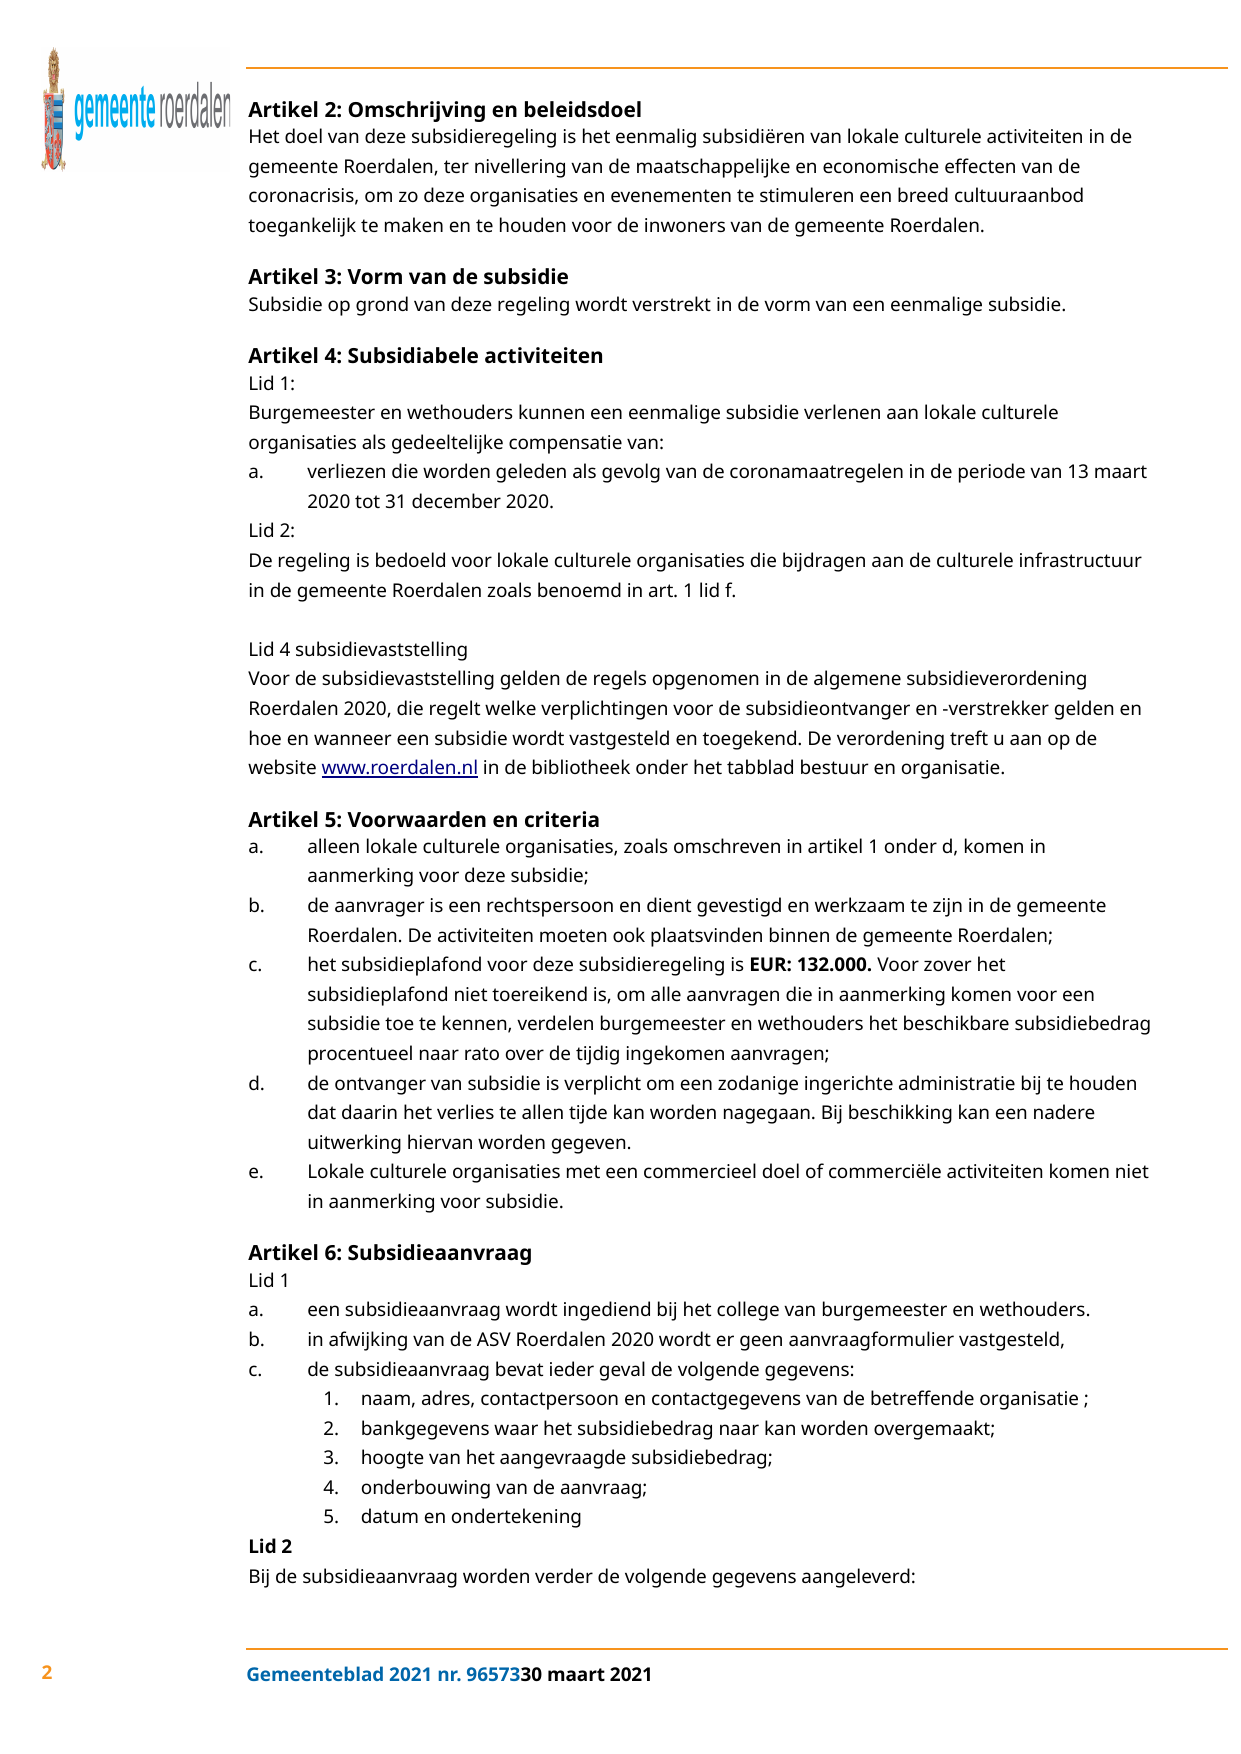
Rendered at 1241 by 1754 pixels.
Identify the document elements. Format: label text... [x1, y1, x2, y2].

list hoogte van het aangevraagde subsidiebedrag; [323, 1444, 1152, 1470]
text Het doel van deze subsidieregeling is het eenmalig subsidiëren van lokale culturele activiteiten in de gemeente Roerdalen, ter nivellering van de maatschappelijke en economische effecten van de coronacrisis, om zo deze organisaties en evenementen te stimuleren een breed cultuuraanbod toegankelijk te maken en te houden voor de inwoners van de gemeente Roerdalen. [248, 123, 1152, 238]
text Artikel 3: Vorm van de subsidie [248, 262, 1152, 291]
text Lid 2: [248, 518, 1152, 543]
text Lid 1: [248, 370, 1152, 395]
list de aanvrager is een rechtspersoon en dient gevestigd en werkzaam te zijn in de gemeente Roerdalen. De activiteiten moeten ook plaatsvinden binnen de gemeente Roerdalen; [248, 892, 1152, 948]
list de ontvanger van subsidie is verplicht om een zodanige ingerichte administratie bij te houden dat daarin het verlies te allen tijde kan worden nagegaan. Bij beschikking kan een nadere uitwerking hiervan worden gegeven. [248, 1070, 1152, 1155]
text Lid 2 [248, 1533, 1152, 1559]
list bankgegevens waar het subsidiebedrag naar kan worden overgemaakt; [323, 1415, 1152, 1441]
text De regeling is bedoeld voor lokale culturele organisaties die bijdragen aan de culturele infrastructuur in de gemeente Roerdalen zoals benoemd in art. 1 lid f. [248, 547, 1152, 602]
text Bij de subsidieaanvraag worden verder de volgende gegevens aangeleverd: [248, 1563, 1152, 1588]
list datum en ondertekening [323, 1504, 1152, 1529]
picture [41, 47, 231, 172]
list alleen lokale culturele organisaties, zoals omschreven in artikel 1 onder d, komen in aanmerking voor deze subsidie; [248, 833, 1152, 888]
text Subsidie op grond van deze regeling wordt verstrekt in de vorm van een eenmalige subsidie. [248, 291, 1152, 317]
list een subsidieaanvraag wordt ingediend bij het college van burgemeester en wethouders. [248, 1297, 1152, 1322]
text Voor de subsidievaststelling gelden de regels opgenomen in de algemene subsidieverordening Roerdalen 2020, die regelt welke verplichtingen voor de subsidieontvanger en -verstrekker gelden en hoe en wanneer een subsidie wordt vastgesteld en toegekend. De verordening treft u aan op de website www.roerdalen.nl in de bibliotheek onder het tabblad bestuur en organisatie. [248, 666, 1152, 780]
text Artikel 4: Subsidiabele activiteiten [248, 341, 1152, 370]
list in afwijking van de ASV Roerdalen 2020 wordt er geen aanvraagformulier vastgesteld, [248, 1326, 1152, 1352]
list de subsidieaanvraag bevat ieder geval de volgende gegevens: [248, 1356, 1152, 1381]
list verliezen die worden geleden als gevolg van de coronamaatregelen in de periode van 13 maart 2020 tot 31 december 2020. [248, 458, 1152, 514]
text Artikel 5: Voorwaarden en criteria [248, 805, 1152, 833]
text Artikel 2: Omschrijving en beleidsdoel [248, 95, 1152, 123]
text Burgemeester en wethouders kunnen een eenmalige subsidie verlenen aan lokale culturele organisaties als gedeeltelijke compensatie van: [248, 399, 1152, 454]
list onderbouwing van de aanvraag; [323, 1474, 1152, 1500]
list het subsidieplafond voor deze subsidieregeling is EUR: 132.000. Voor zover het subsidieplafond niet toereikend is, om alle aanvragen die in aanmerking komen voor een subsidie toe te kennen, verdelen burgemeester en wethouders het beschikbare subsidiebedrag procentueel naar rato over de tijdig ingekomen aanvragen; [248, 951, 1152, 1066]
text Lid 4 subsidievaststelling [248, 636, 1152, 662]
text Artikel 6: Subsidieaanvraag [248, 1238, 1152, 1267]
list Lokale culturele organisaties met een commercieel doel of commerciële activiteiten komen niet in aanmerking voor subsidie. [248, 1158, 1152, 1214]
list naam, adres, contactpersoon en contactgegevens van de betreffende organisatie ; [323, 1385, 1152, 1411]
text Lid 1 [248, 1267, 1152, 1293]
